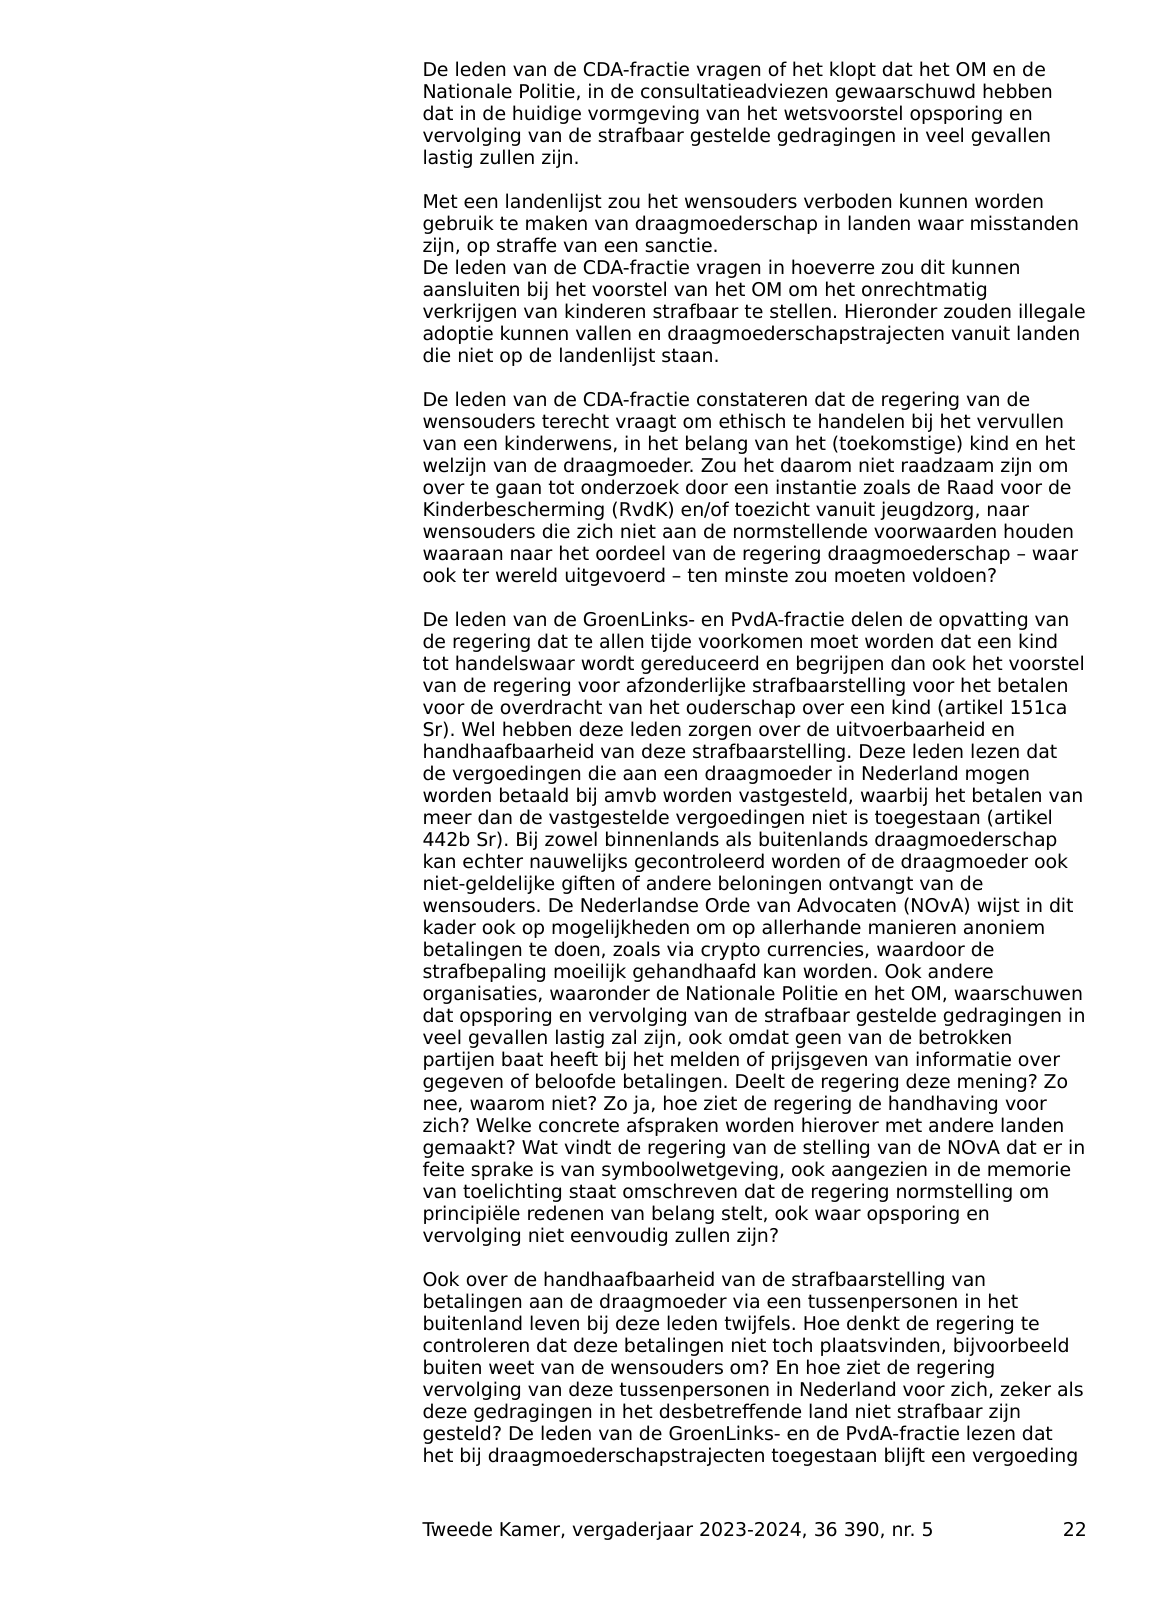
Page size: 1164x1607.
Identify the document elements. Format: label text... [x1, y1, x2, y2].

text De leden van de CDA-fractie vragen in hoeverre zou dit kunnen aansluiten bij het voorstel van het OM om het onrechtmatig verkrijgen van kinderen strafbaar te stellen. Hieronder zouden illegale adoptie kunnen vallen en draagmoederschapstrajecten vanuit landen die niet op de landenlijst staan. [422, 257, 1087, 367]
text Ook over de handhaafbaarheid van de strafbaarstelling van betalingen aan de draagmoeder via een tussenpersonen in het buitenland leven bij deze leden twijfels. Hoe denkt de regering te controleren dat deze betalingen niet toch plaatsvinden, bijvoorbeeld buiten weet van de wensouders om? En hoe ziet de regering vervolging van deze tussenpersonen in Nederland voor zich, zeker als deze gedragingen in het desbetreffende land niet strafbaar zijn gesteld? De leden van de GroenLinks- en de PvdA-fractie lezen dat het bij draagmoederschapstrajecten toegestaan blijft een vergoeding [422, 1269, 1087, 1467]
text De leden van de GroenLinks- en PvdA-fractie delen de opvatting van de regering dat te allen tijde voorkomen moet worden dat een kind tot handelswaar wordt gereduceerd en begrijpen dan ook het voorstel van de regering voor afzonderlijke strafbaarstelling voor het betalen voor de overdracht van het ouderschap over een kind (artikel 151ca Sr). Wel hebben deze leden zorgen over de uitvoerbaarheid en handhaafbaarheid van deze strafbaarstelling. Deze leden lezen dat de vergoedingen die aan een draagmoeder in Nederland mogen worden betaald bij amvb worden vastgesteld, waarbij het betalen van meer dan de vastgestelde vergoedingen niet is toegestaan (artikel 442b Sr). Bij zowel binnenlands als buitenlands draagmoederschap kan echter nauwelijks gecontroleerd worden of de draagmoeder ook niet-geldelijke giften of andere beloningen ontvangt van de wensouders. De Nederlandse Orde van Advocaten (NOvA) wijst in dit kader ook op mogelijkheden om op allerhande manieren anoniem betalingen te doen, zoals via crypto currencies, waardoor de strafbepaling moeilijk gehandhaafd kan worden. Ook andere organisaties, waaronder de Nationale Politie en het OM, waarschuwen dat opsporing en vervolging van de strafbaar gestelde gedragingen in veel gevallen lastig zal zijn, ook omdat geen van de betrokken partijen baat heeft bij het melden of prijsgeven van informatie over gegeven of beloofde betalingen. Deelt de regering deze mening? Zo nee, waarom niet? Zo ja, hoe ziet de regering de handhaving voor zich? Welke concrete afspraken worden hierover met andere landen gemaakt? Wat vindt de regering van de stelling van de NOvA dat er in feite sprake is van symboolwetgeving, ook aangezien in de memorie van toelichting staat omschreven dat de regering normstelling om principiële redenen van belang stelt, ook waar opsporing en vervolging niet eenvoudig zullen zijn? [422, 609, 1087, 1247]
text Met een landenlijst zou het wensouders verboden kunnen worden gebruik te maken van draagmoederschap in landen waar misstanden zijn, op straffe van een sanctie. [422, 191, 1087, 257]
text De leden van de CDA-fractie vragen of het klopt dat het OM en de Nationale Politie, in de consultatieadviezen gewaarschuwd hebben dat in de huidige vormgeving van het wetsvoorstel opsporing en vervolging van de strafbaar gestelde gedragingen in veel gevallen lastig zullen zijn. [422, 59, 1087, 169]
text De leden van de CDA-fractie constateren dat de regering van de wensouders terecht vraagt om ethisch te handelen bij het vervullen van een kinderwens, in het belang van het (toekomstige) kind en het welzijn van de draagmoeder. Zou het daarom niet raadzaam zijn om over te gaan tot onderzoek door een instantie zoals de Raad voor de Kinderbescherming (RvdK) en/of toezicht vanuit jeugdzorg, naar wensouders die zich niet aan de normstellende voorwaarden houden waaraan naar het oordeel van de regering draagmoederschap – waar ook ter wereld uitgevoerd – ten minste zou moeten voldoen? [422, 389, 1087, 587]
